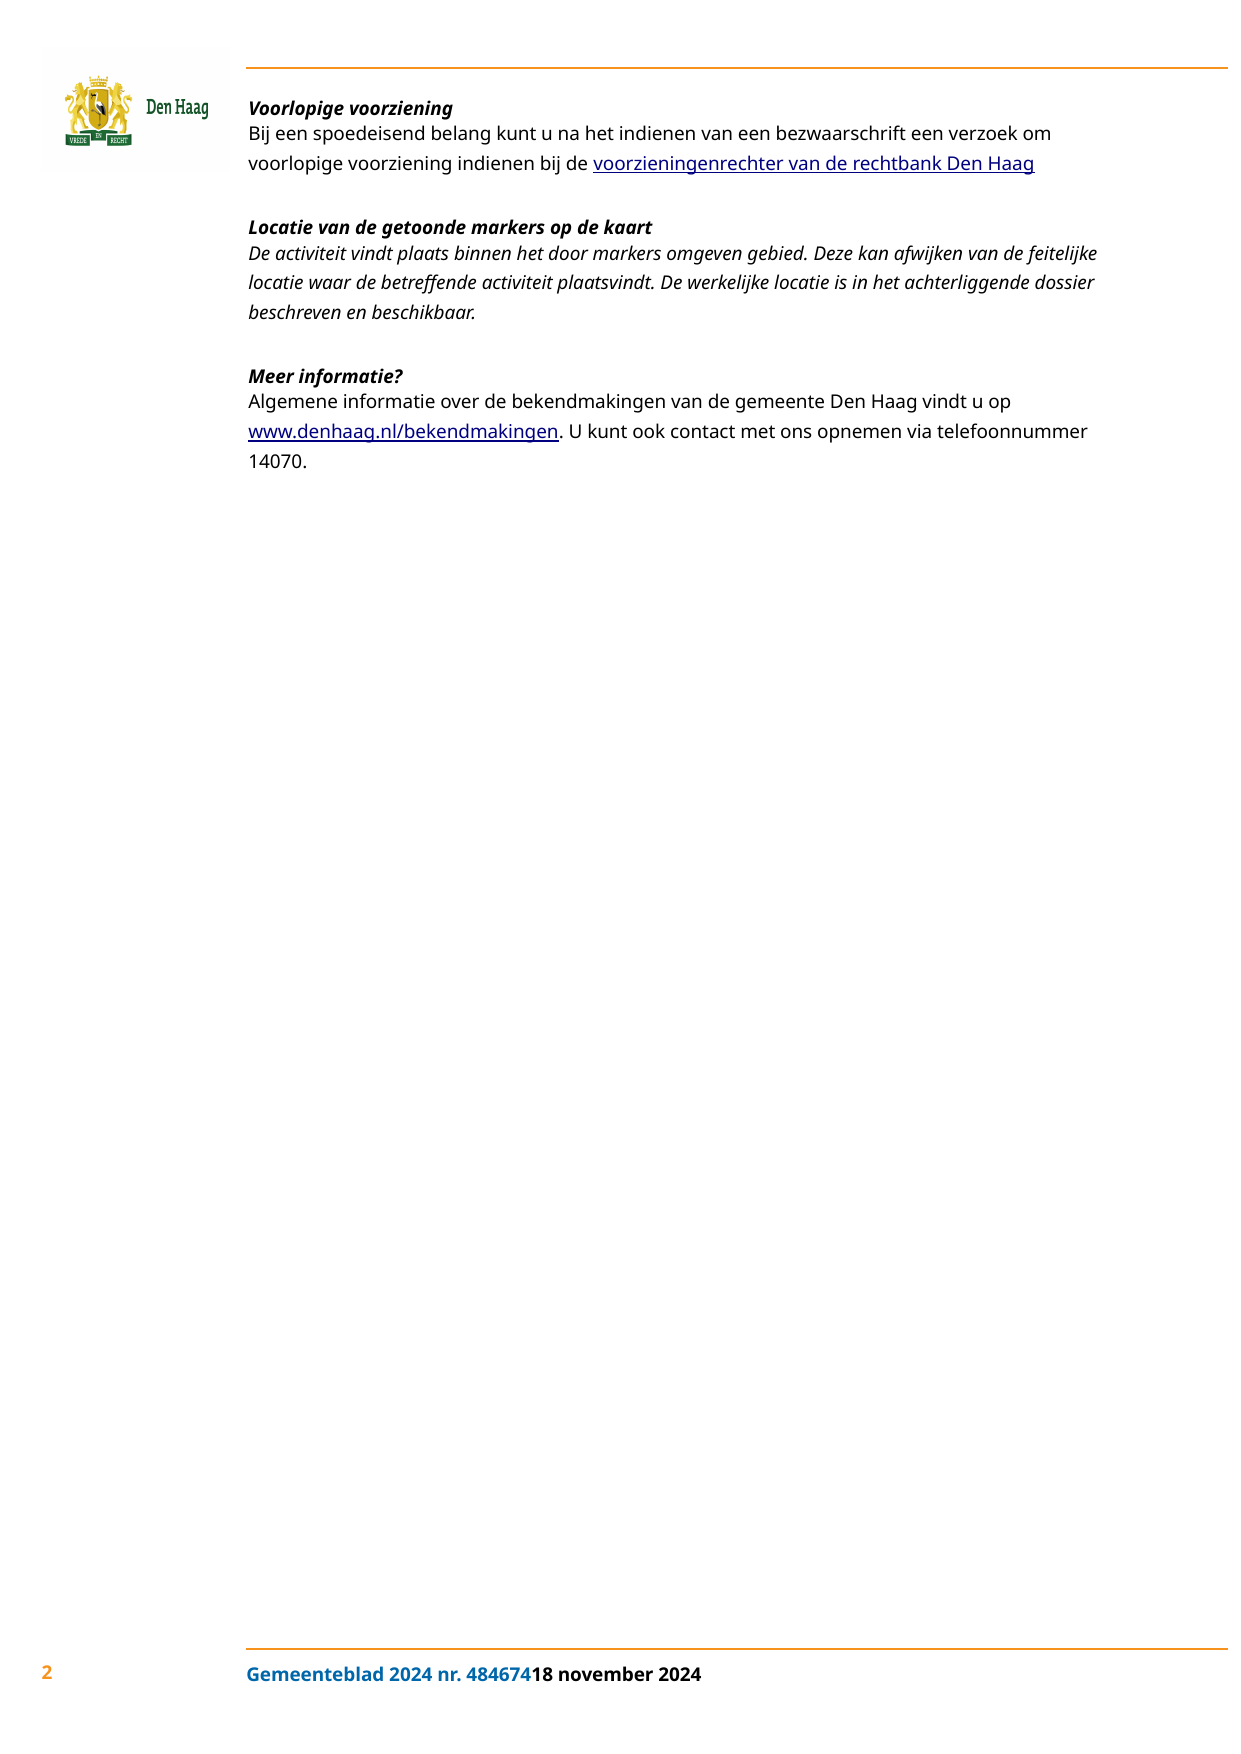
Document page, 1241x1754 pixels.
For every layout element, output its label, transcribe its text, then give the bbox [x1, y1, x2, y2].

text Meer informatie? [248, 363, 1152, 389]
text Algemene informatie over de bekendmakingen van de gemeente Den Haag vindt u op www.denhaag.nl/bekendmakingen. U kunt ook contact met ons opnemen via telefoonnummer 14070. [248, 389, 1152, 473]
text Bij een spoedeisend belang kunt u na het indienen van een bezwaarschrift een verzoek om voorlopige voorziening indienen bij de voorzieningenrechter van de rechtbank Den Haag [248, 121, 1152, 176]
text Voorlopige voorziening [248, 95, 1152, 121]
text Locatie van de getoonde markers op de kaart [248, 214, 1152, 240]
picture [41, 47, 231, 172]
text De activiteit vindt plaats binnen het door markers omgeven gebied. Deze kan afwijken van de feitelijke locatie waar de betreffende activiteit plaatsvindt. De werkelijke locatie is in het achterliggende dossier beschreven en beschikbaar. [248, 240, 1152, 325]
